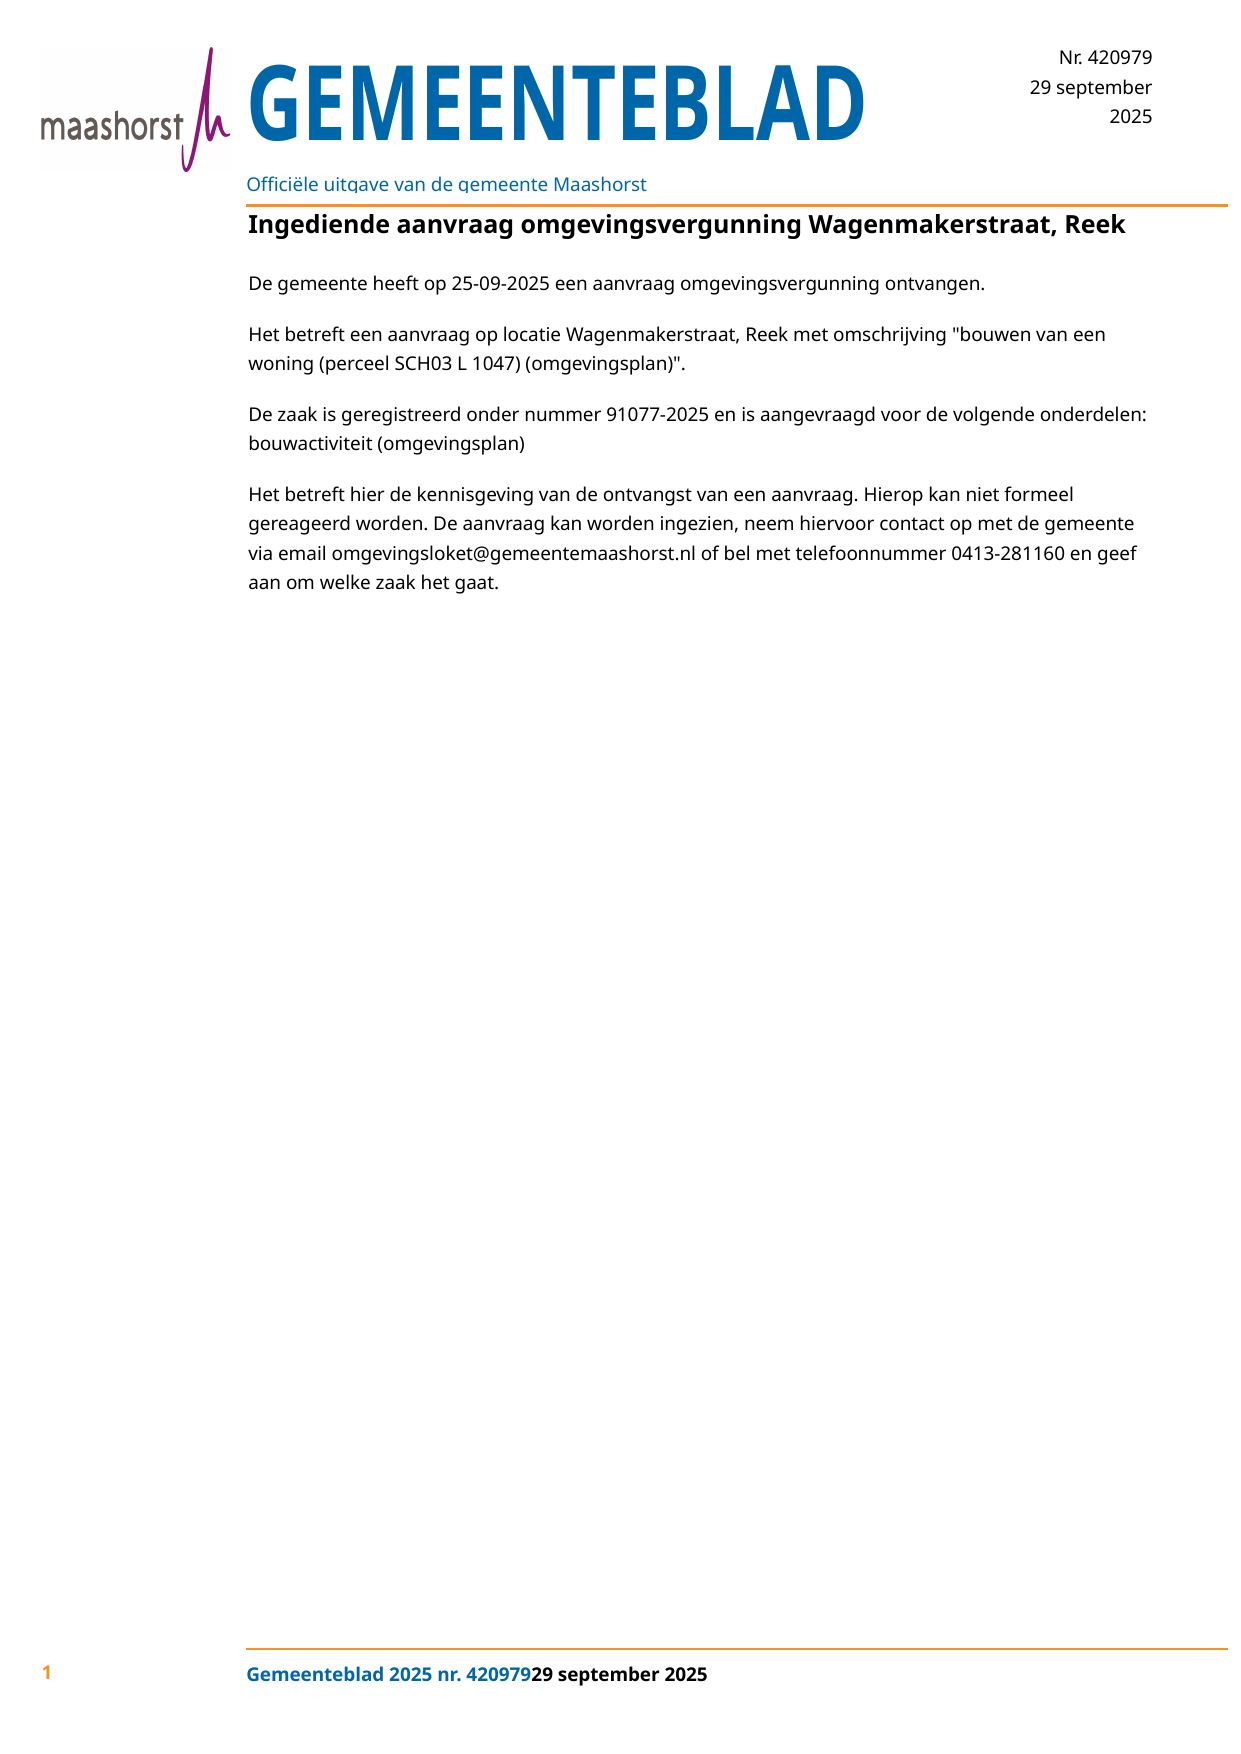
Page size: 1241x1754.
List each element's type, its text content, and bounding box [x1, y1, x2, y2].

text Het betreft een aanvraag op locatie Wagenmakerstraat, Reek met omschrijving "bouwen van een woning (perceel SCH03 L 1047) (omgevingsplan)". [248, 321, 1152, 376]
text Ingediende aanvraag omgevingsvergunning Wagenmakerstraat, Reek [248, 207, 1152, 241]
text De gemeente heeft op 25-09-2025 een aanvraag omgevingsvergunning ontvangen. [248, 270, 1152, 296]
picture [41, 47, 231, 172]
text De zaak is geregistreerd onder nummer 91077-2025 en is aangevraagd voor de volgende onderdelen: bouwactiviteit (omgevingsplan) [248, 401, 1152, 456]
text Het betreft hier de kennisgeving van de ontvangst van een aanvraag. Hierop kan niet formeel gereageerd worden. De aanvraag kan worden ingezien, neem hiervoor contact op met de gemeente via email omgevingsloket@gemeentemaashorst.nl of bel met telefoonnummer 0413-281160 en geef aan om welke zaak het gaat. [248, 481, 1152, 595]
